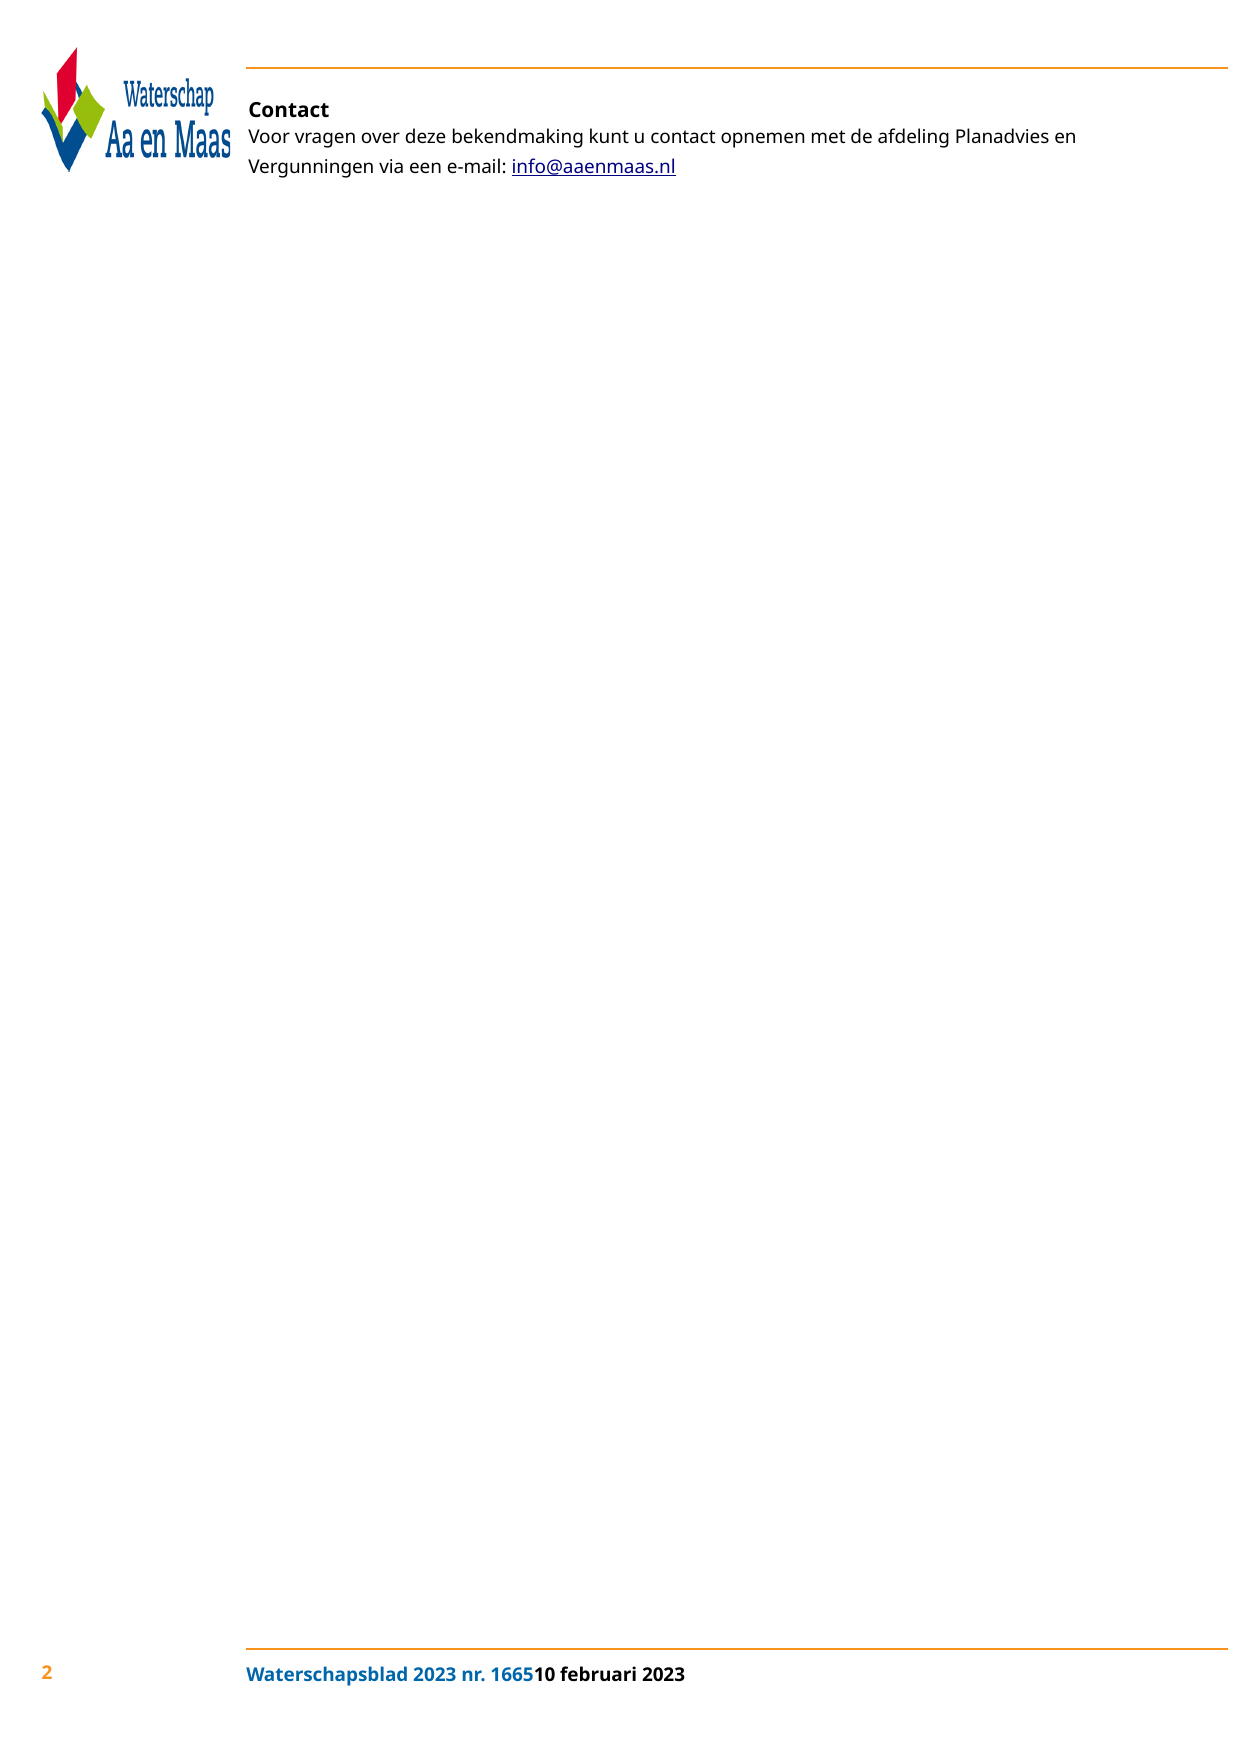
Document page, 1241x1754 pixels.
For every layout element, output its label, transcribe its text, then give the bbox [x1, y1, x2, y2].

text Contact [248, 95, 1152, 123]
picture [41, 47, 231, 172]
text Voor vragen over deze bekendmaking kunt u contact opnemen met de afdeling Planadvies en Vergunningen via een e-mail: info@aaenmaas.nl [248, 123, 1152, 179]
